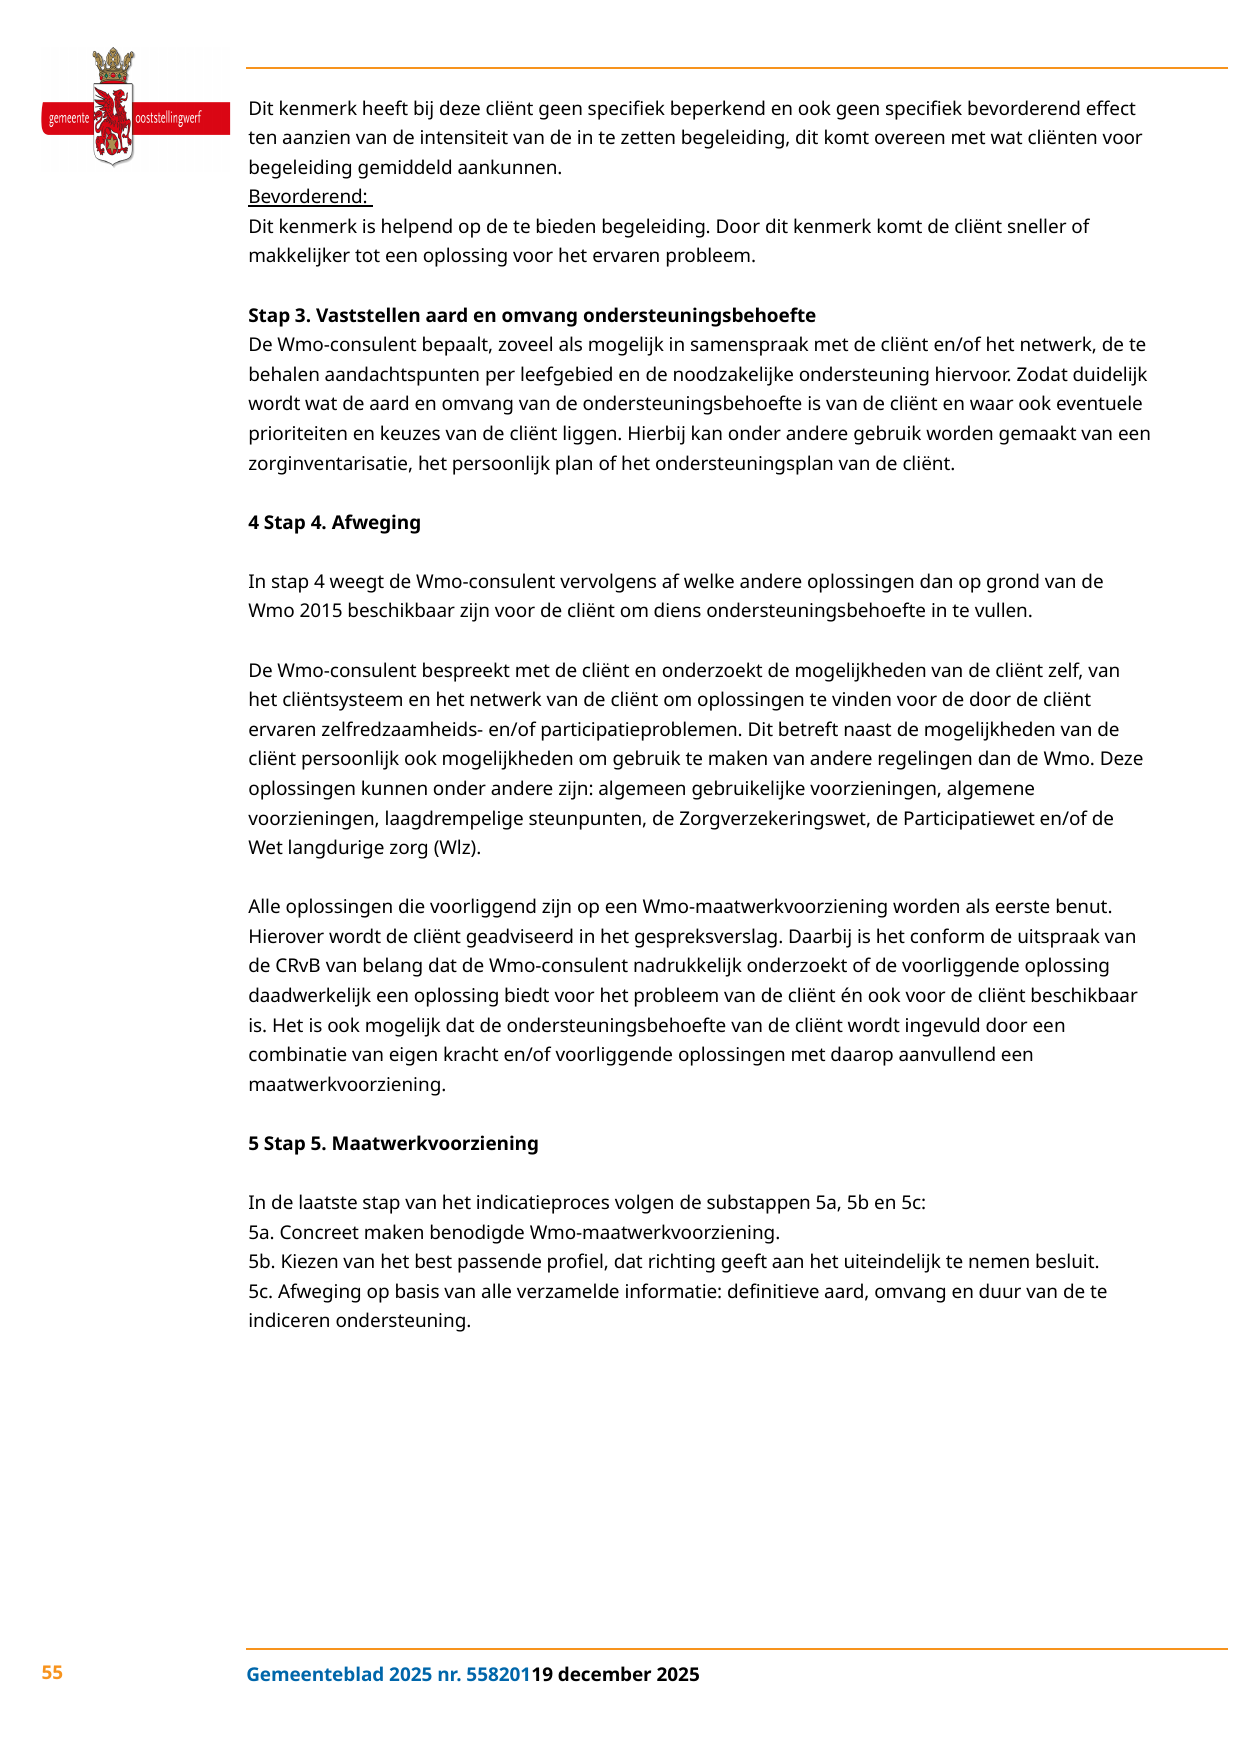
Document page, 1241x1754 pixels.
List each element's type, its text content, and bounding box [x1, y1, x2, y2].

text 5b. Kiezen van het best passende profiel, dat richting geeft aan het uiteindelijk te nemen besluit. [248, 1248, 1152, 1274]
text 5c. Afweging op basis van alle verzamelde informatie: definitieve aard, omvang en duur van de te indiceren ondersteuning. [248, 1278, 1152, 1333]
text In stap 4 weegt de Wmo-consulent vervolgens af welke andere oplossingen dan op grond van de Wmo 2015 beschikbaar zijn voor de cliënt om diens ondersteuningsbehoefte in te vullen. [248, 568, 1152, 623]
text Dit kenmerk is helpend op de te bieden begeleiding. Door dit kenmerk komt de cliënt sneller of makkelijker tot een oplossing voor het ervaren probleem. [248, 213, 1152, 268]
text Alle oplossingen die voorliggend zijn op een Wmo-maatwerkvoorziening worden als eerste benut. Hierover wordt de cliënt geadviseerd in het gespreksverslag. Daarbij is het conform de uitspraak van de CRvB van belang dat de Wmo-consulent nadrukkelijk onderzoekt of de voorliggende oplossing daadwerkelijk een oplossing biedt voor het probleem van de cliënt én ook voor de cliënt beschikbaar is. Het is ook mogelijk dat de ondersteuningsbehoefte van de cliënt wordt ingevuld door een combinatie van eigen kracht en/of voorliggende oplossingen met daarop aanvullend een maatwerkvoorziening. [248, 893, 1152, 1097]
text 4 Stap 4. Afweging [248, 509, 1152, 535]
text Dit kenmerk heeft bij deze cliënt geen specifiek beperkend en ook geen specifiek bevorderend effect ten aanzien van de intensiteit van de in te zetten begeleiding, dit komt overeen met wat cliënten voor begeleiding gemiddeld aankunnen. [248, 95, 1152, 180]
text In de laatste stap van het indicatieproces volgen de substappen 5a, 5b en 5c: [248, 1189, 1152, 1215]
text De Wmo-consulent bepaalt, zoveel als mogelijk in samenspraak met de cliënt en/of het netwerk, de te behalen aandachtspunten per leefgebied en de noodzakelijke ondersteuning hiervoor. Zodat duidelijk wordt wat de aard en omvang van de ondersteuningsbehoefte is van de cliënt en waar ook eventuele prioriteiten en keuzes van de cliënt liggen. Hierbij kan onder andere gebruik worden gemaakt van een zorginventarisatie, het persoonlijk plan of het ondersteuningsplan van de cliënt. [248, 331, 1152, 476]
text 5a. Concreet maken benodigde Wmo-maatwerkvoorziening. [248, 1219, 1152, 1245]
text De Wmo-consulent bespreekt met de cliënt en onderzoekt de mogelijkheden van de cliënt zelf, van het cliëntsysteem en het netwerk van de cliënt om oplossingen te vinden voor de door de cliënt ervaren zelfredzaamheids- en/of participatieproblemen. Dit betreft naast de mogelijkheden van de cliënt persoonlijk ook mogelijkheden om gebruik te maken van andere regelingen dan de Wmo. Deze oplossingen kunnen onder andere zijn: algemeen gebruikelijke voorzieningen, algemene voorzieningen, laagdrempelige steunpunten, de Zorgverzekeringswet, de Participatiewet en/of de Wet langdurige zorg (Wlz). [248, 657, 1152, 860]
text 5 Stap 5. Maatwerkvoorziening [248, 1130, 1152, 1156]
picture [41, 47, 231, 172]
text Bevorderend: [248, 183, 1152, 209]
text Stap 3. Vaststellen aard en omvang ondersteuningsbehoefte [248, 302, 1152, 328]
